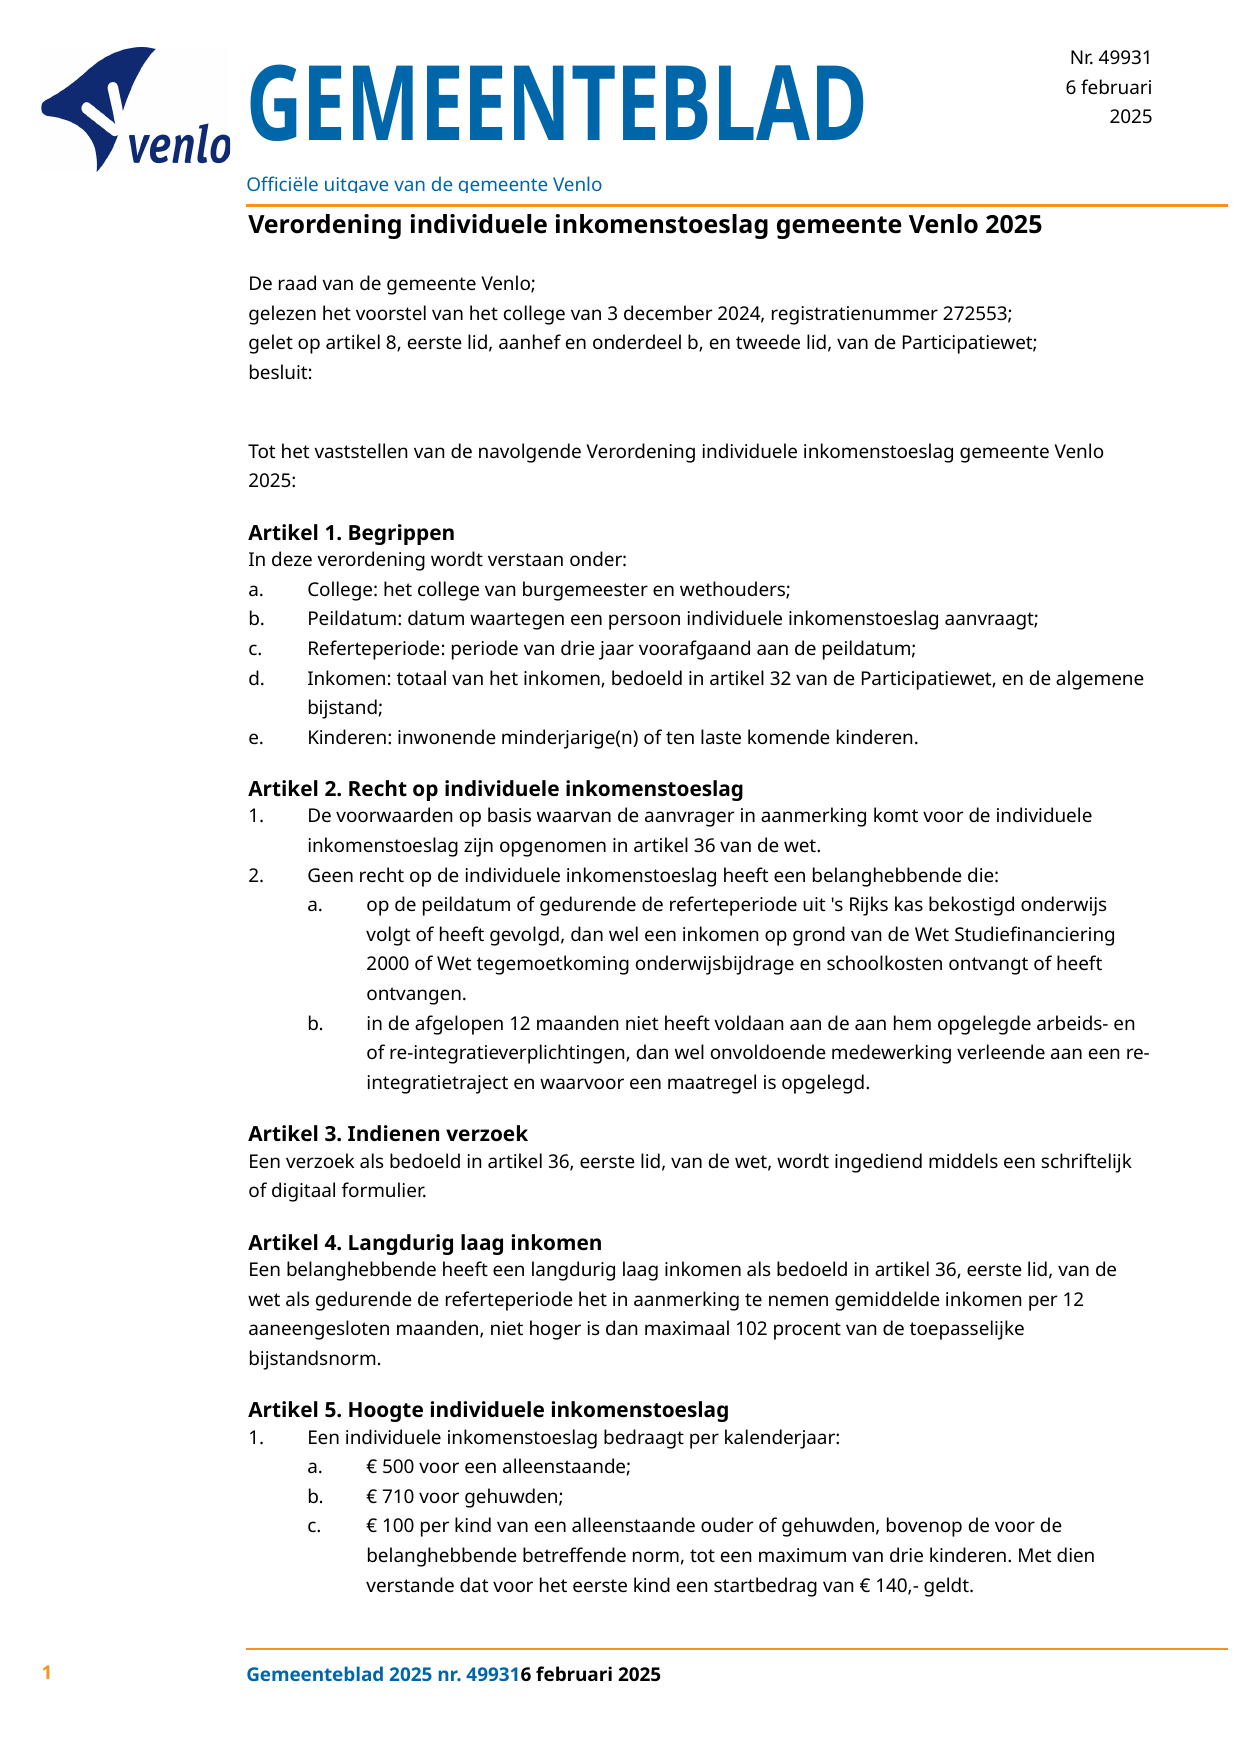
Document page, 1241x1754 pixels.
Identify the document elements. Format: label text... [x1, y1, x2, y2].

list op de peildatum of gedurende de referteperiode uit 's Rijks kas bekostigd onderwijs volgt of heeft gevolgd, dan wel een inkomen op grond van de Wet Studiefinanciering 2000 of Wet tegemoetkoming onderwijsbijdrage en schoolkosten ontvangt of heeft ontvangen. [307, 891, 1152, 1006]
text besluit: [248, 359, 1152, 385]
text Artikel 1. Begrippen [248, 518, 1152, 546]
list Referteperiode: periode van drie jaar voorafgaand aan de peildatum; [248, 635, 1152, 661]
list € 100 per kind van een alleenstaande ouder of gehuwden, bovenop de voor de belanghebbende betreffende norm, tot een maximum van drie kinderen. Met dien verstande dat voor het eerste kind een startbedrag van € 140,- geldt. [307, 1513, 1152, 1597]
list € 710 voor gehuwden; [307, 1483, 1152, 1509]
text Artikel 2. Recht op individuele inkomenstoeslag [248, 774, 1152, 803]
text Verordening individuele inkomenstoeslag gemeente Venlo 2025 [248, 207, 1152, 241]
text gelet op artikel 8, eerste lid, aanhef en onderdeel b, en tweede lid, van de Participatiewet; [248, 329, 1152, 355]
list Geen recht op de individuele inkomenstoeslag heeft een belanghebbende die: [248, 862, 1152, 888]
text Artikel 3. Indienen verzoek [248, 1119, 1152, 1148]
list Een individuele inkomenstoeslag bedraagt per kalenderjaar: [248, 1424, 1152, 1449]
list in de afgelopen 12 maanden niet heeft voldaan aan de aan hem opgelegde arbeids- en of re-integratieverplichtingen, dan wel onvoldoende medewerking verleende aan een re-integratietraject en waarvoor een maatregel is opgelegd. [307, 1010, 1152, 1095]
list Inkomen: totaal van het inkomen, bedoeld in artikel 32 van de Participatiewet, en de algemene bijstand; [248, 665, 1152, 720]
list Peildatum: datum waartegen een persoon individuele inkomenstoeslag aanvraagt; [248, 606, 1152, 631]
picture [41, 47, 231, 172]
list € 500 voor een alleenstaande; [307, 1453, 1152, 1479]
text De raad van de gemeente Venlo; [248, 270, 1152, 296]
list Kinderen: inwonende minderjarige(n) of ten laste komende kinderen. [248, 724, 1152, 749]
text Een belanghebbende heeft een langdurig laag inkomen als bedoeld in artikel 36, eerste lid, van de wet als gedurende de referteperiode het in aanmerking te nemen gemiddelde inkomen per 12 aaneengesloten maanden, niet hoger is dan maximaal 102 procent van de toepasselijke bijstandsnorm. [248, 1256, 1152, 1371]
text gelezen het voorstel van het college van 3 december 2024, registratienummer 272553; [248, 300, 1152, 326]
text Artikel 5. Hoogte individuele inkomenstoeslag [248, 1395, 1152, 1424]
list De voorwaarden op basis waarvan de aanvrager in aanmerking komt voor de individuele inkomenstoeslag zijn opgenomen in artikel 36 van de wet. [248, 803, 1152, 858]
list College: het college van burgemeester en wethouders; [248, 576, 1152, 602]
text In deze verordening wordt verstaan onder: [248, 546, 1152, 572]
text Tot het vaststellen van de navolgende Verordening individuele inkomenstoeslag gemeente Venlo 2025: [248, 438, 1152, 493]
text Artikel 4. Langdurig laag inkomen [248, 1228, 1152, 1256]
text Een verzoek als bedoeld in artikel 36, eerste lid, van de wet, wordt ingediend middels een schriftelijk of digitaal formulier. [248, 1148, 1152, 1203]
